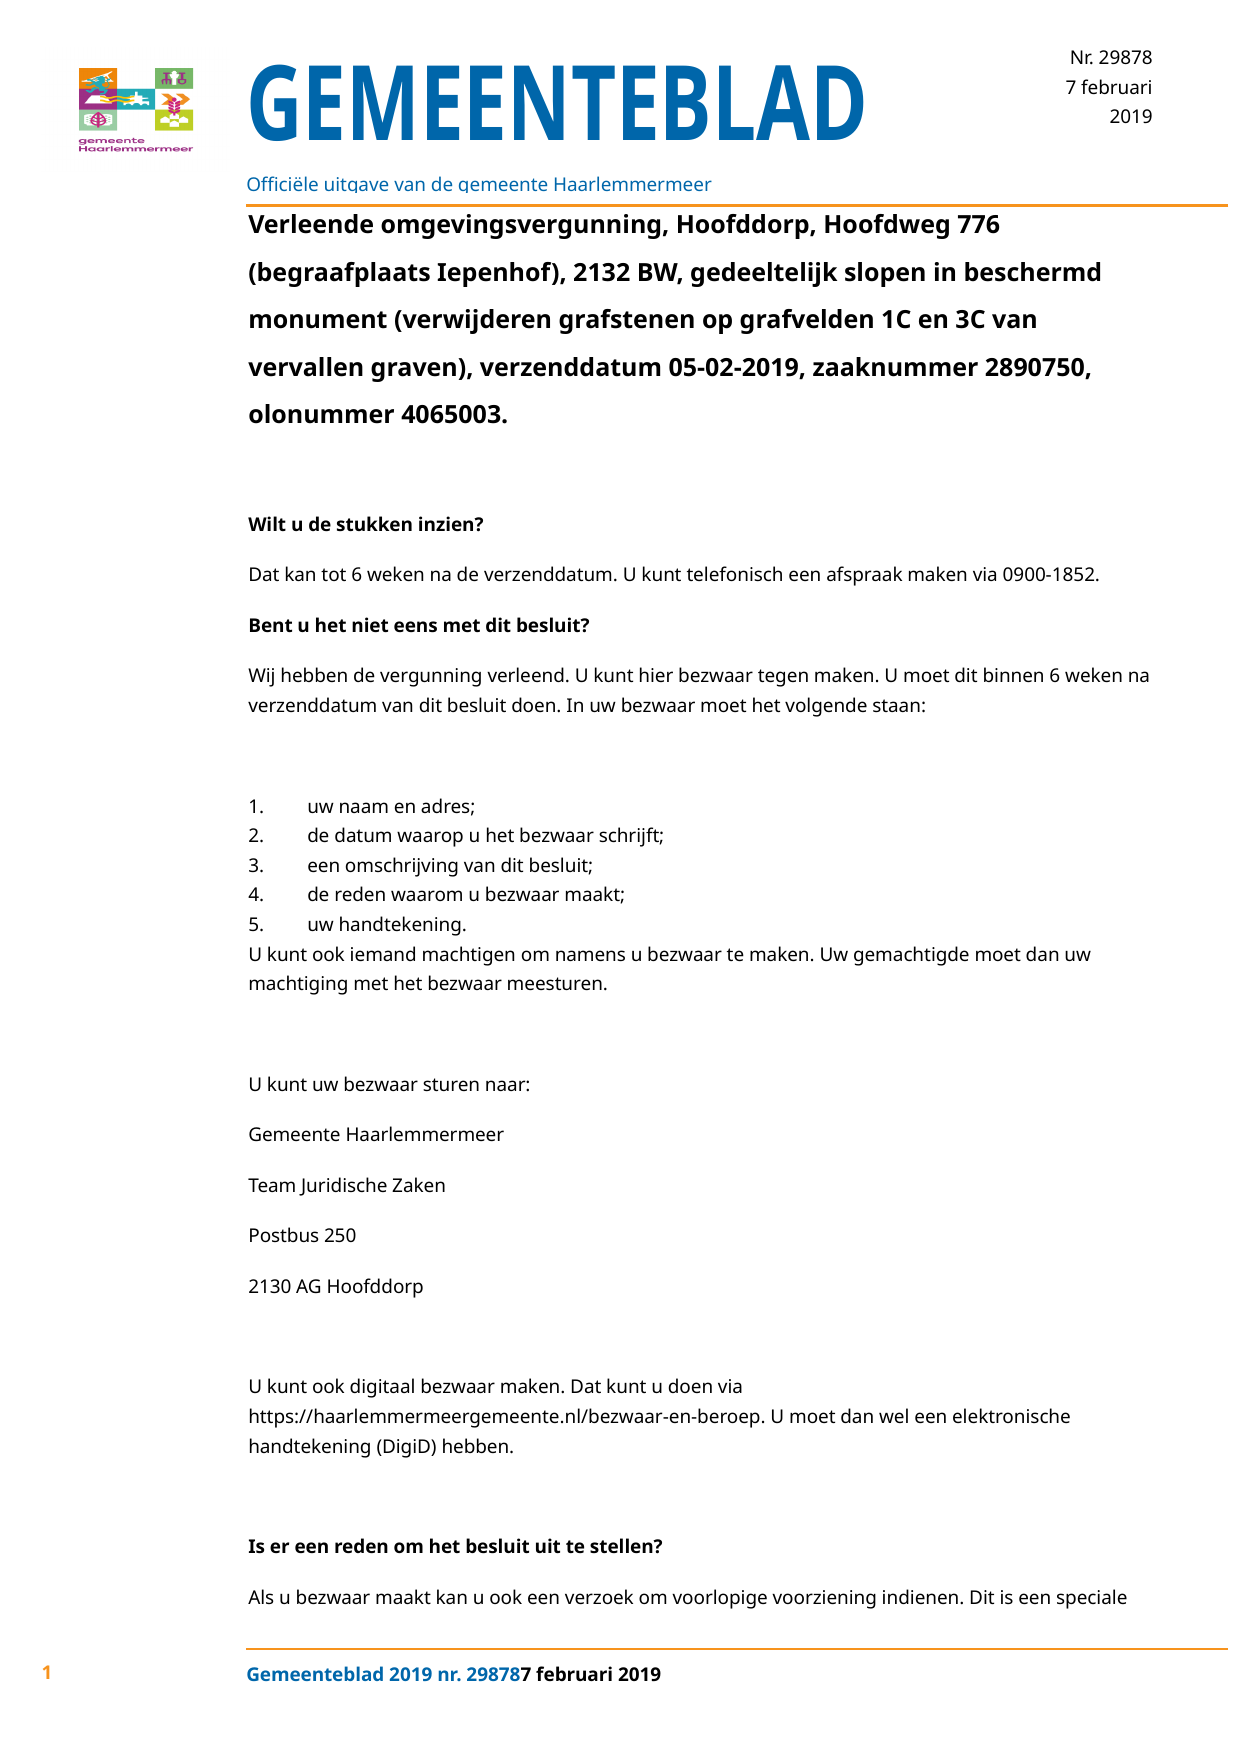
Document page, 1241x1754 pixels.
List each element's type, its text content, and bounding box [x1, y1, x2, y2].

list de reden waarom u bezwaar maakt; [248, 882, 1152, 907]
text Als u bezwaar maakt kan u ook een verzoek om voorlopige voorziening indienen. Dit is een speciale [248, 1584, 1152, 1610]
text Bent u het niet eens met dit besluit? [248, 612, 1152, 638]
text Wilt u de stukken inzien? [248, 511, 1152, 537]
text Postbus 250 [248, 1222, 1152, 1248]
text Is er een reden om het besluit uit te stellen? [248, 1534, 1152, 1559]
text 2130 AG Hoofddorp [248, 1273, 1152, 1298]
text U kunt ook digitaal bezwaar maken. Dat kunt u doen via https://haarlemmermeergemeente.nl/bezwaar-en-beroep. U moet dan wel een elektronische handtekening (DigiD) hebben. [248, 1374, 1152, 1458]
picture [41, 47, 231, 172]
list uw handtekening. [248, 911, 1152, 937]
text Wij hebben de vergunning verleend. U kunt hier bezwaar tegen maken. U moet dit binnen 6 weken na verzenddatum van dit besluit doen. In uw bezwaar moet het volgende staan: [248, 662, 1152, 718]
text Gemeente Haarlemmermeer [248, 1122, 1152, 1147]
list uw naam en adres; [248, 793, 1152, 818]
text Team Juridische Zaken [248, 1172, 1152, 1198]
list de datum waarop u het bezwaar schrijft; [248, 822, 1152, 848]
text U kunt ook iemand machtigen om namens u bezwaar te maken. Uw gemachtigde moet dan uw machtiging met het bezwaar meesturen. [248, 941, 1152, 996]
list een omschrijving van dit besluit; [248, 852, 1152, 878]
text U kunt uw bezwaar sturen naar: [248, 1071, 1152, 1097]
text Dat kan tot 6 weken na de verzenddatum. U kunt telefonisch een afspraak maken via 0900-1852. [248, 562, 1152, 587]
text Verleende omgevingsvergunning, Hoofddorp, Hoofdweg 776 (begraafplaats Iepenhof), 2132 BW, gedeeltelijk slopen in beschermd monument (verwijderen grafstenen op grafvelden 1C en 3C van vervallen graven), verzenddatum 05-02-2019, zaaknummer 2890750, olonummer 4065003. [248, 207, 1152, 431]
